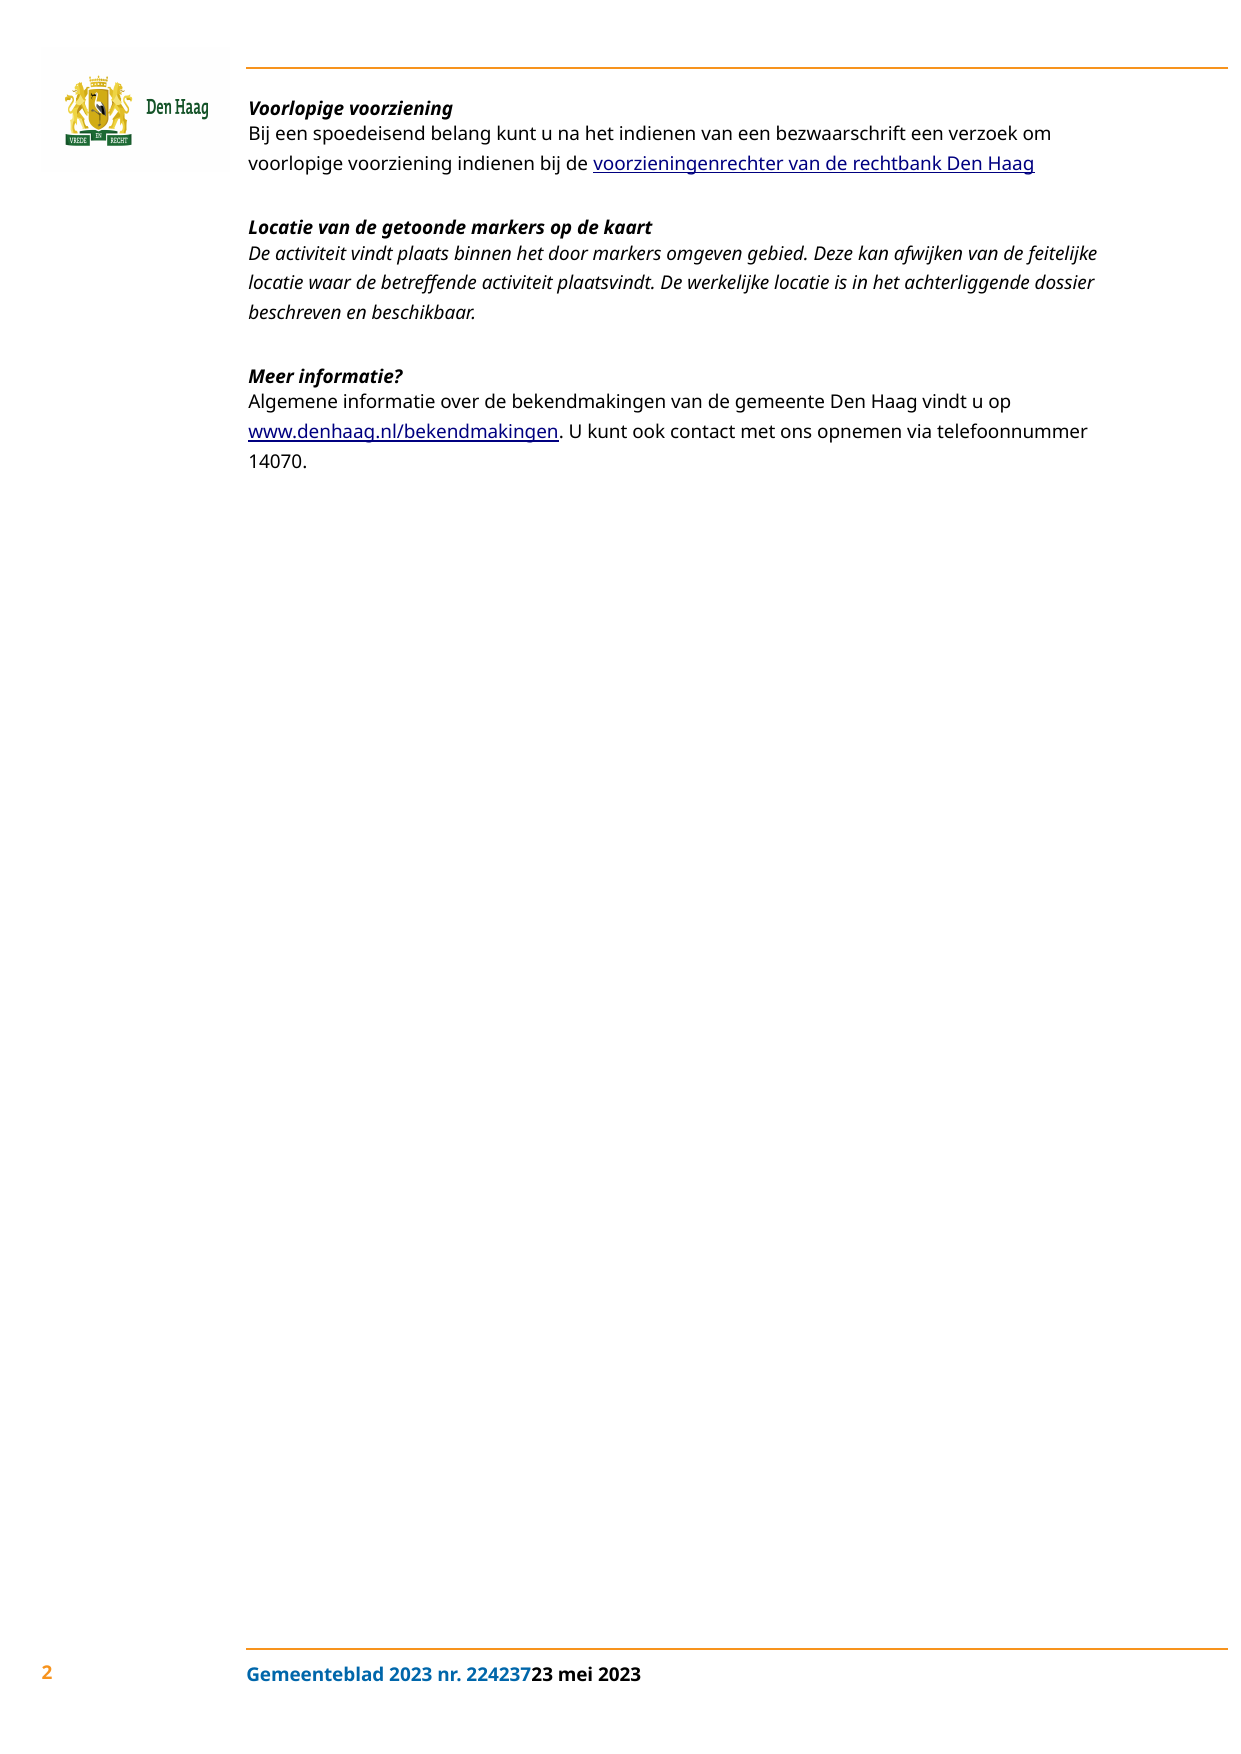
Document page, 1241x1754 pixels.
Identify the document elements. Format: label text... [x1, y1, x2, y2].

text Voorlopige voorziening [248, 95, 1152, 121]
text Locatie van de getoonde markers op de kaart [248, 214, 1152, 240]
text Bij een spoedeisend belang kunt u na het indienen van een bezwaarschrift een verzoek om voorlopige voorziening indienen bij de voorzieningenrechter van de rechtbank Den Haag [248, 121, 1152, 176]
picture [41, 47, 231, 172]
text Meer informatie? [248, 363, 1152, 389]
text Algemene informatie over de bekendmakingen van de gemeente Den Haag vindt u op www.denhaag.nl/bekendmakingen. U kunt ook contact met ons opnemen via telefoonnummer 14070. [248, 389, 1152, 473]
text De activiteit vindt plaats binnen het door markers omgeven gebied. Deze kan afwijken van de feitelijke locatie waar de betreffende activiteit plaatsvindt. De werkelijke locatie is in het achterliggende dossier beschreven en beschikbaar. [248, 240, 1152, 325]
